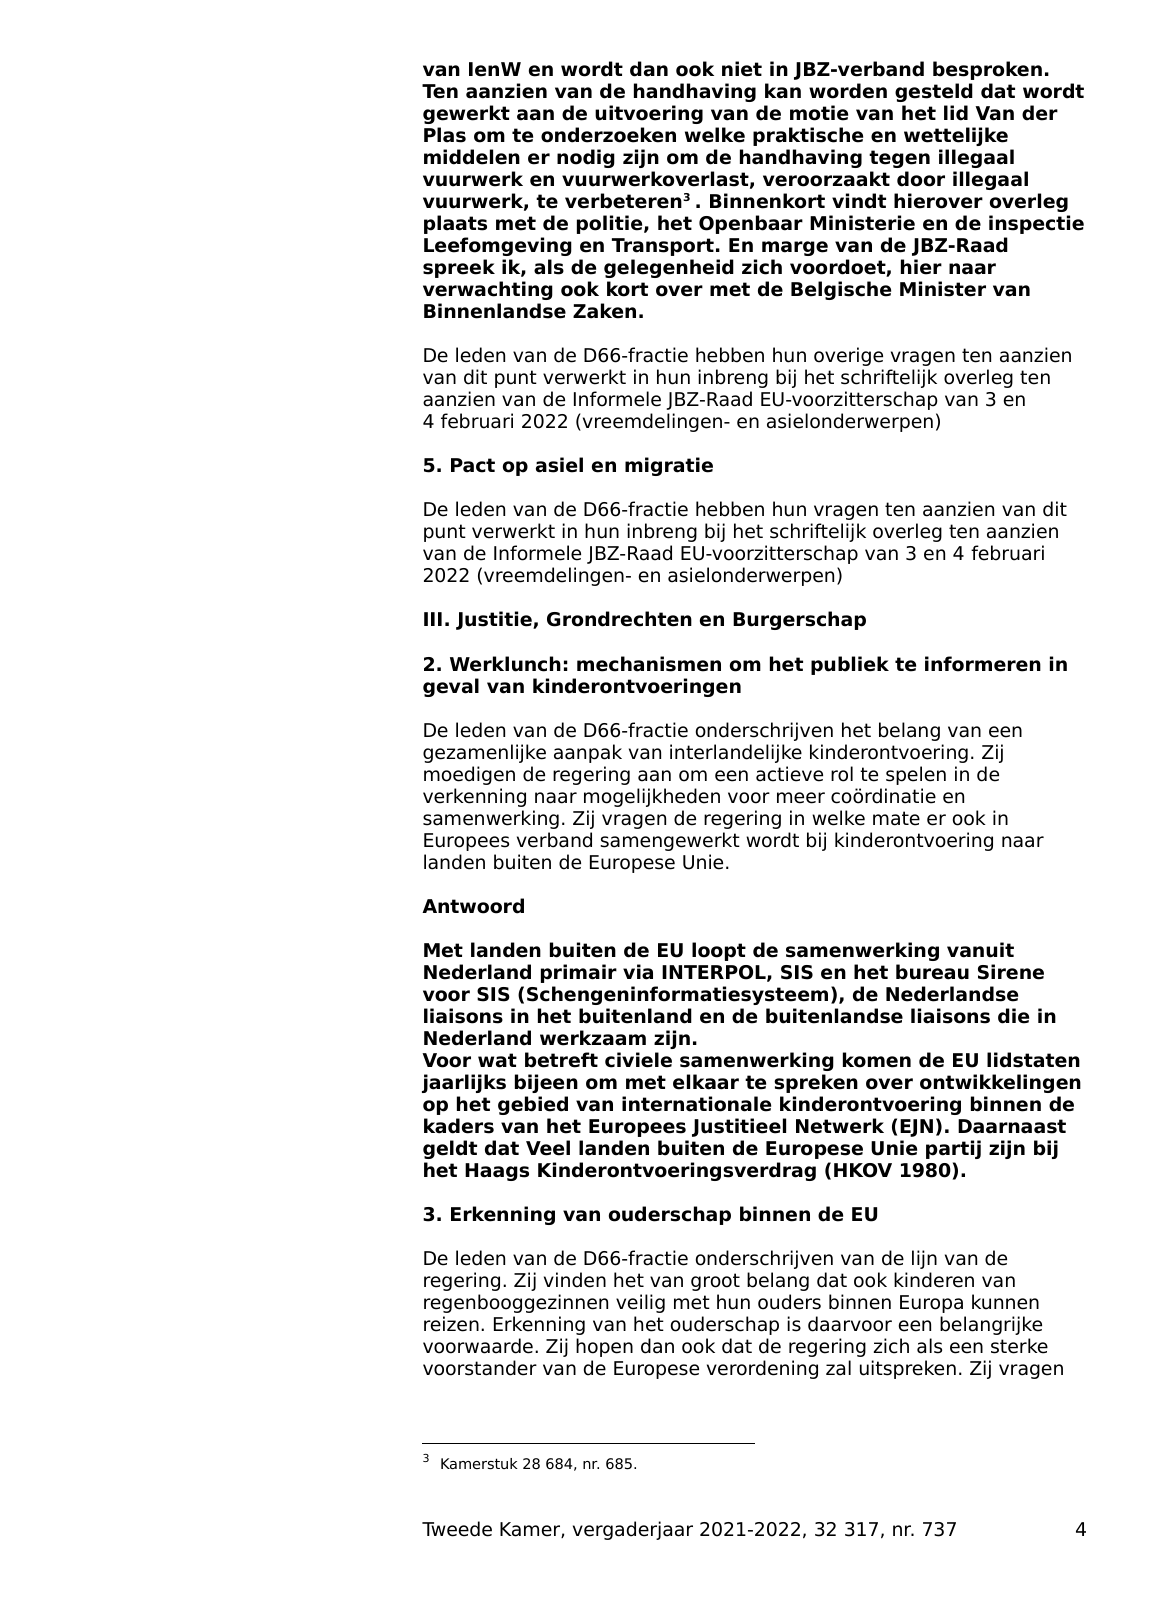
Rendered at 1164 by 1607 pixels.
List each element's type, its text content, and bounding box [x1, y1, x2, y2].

subtitle 3. Erkenning van ouderschap binnen de EU [422, 1204, 1087, 1226]
text Kamerstuk 28 684, nr. 685. [422, 1452, 1087, 1474]
text De leden van de D66-fractie hebben hun vragen ten aanzien van dit punt verwerkt in hun inbreng bij het schriftelijk overleg ten aanzien van de Informele JBZ-Raad EU-voorzitterschap van 3 en 4 februari 2022 (vreemdelingen- en asielonderwerpen) [422, 499, 1087, 587]
text De leden van de D66-fractie onderschrijven van de lijn van de regering. Zij vinden het van groot belang dat ook kinderen van regenbooggezinnen veilig met hun ouders binnen Europa kunnen reizen. Erkenning van het ouderschap is daarvoor een belangrijke voorwaarde. Zij hopen dan ook dat de regering zich als een sterke voorstander van de Europese verordening zal uitspreken. Zij vragen [422, 1248, 1087, 1380]
subtitle Antwoord [422, 896, 1087, 918]
subtitle 2. Werklunch: mechanismen om het publiek te informeren in geval van kinderontvoeringen [422, 653, 1087, 697]
subtitle 5. Pact op asiel en migratie [422, 455, 1087, 477]
text Voor wat betreft civiele samenwerking komen de EU lidstaten jaarlijks bijeen om met elkaar te spreken over ontwikkelingen op het gebied van internationale kinderontvoering binnen de kaders van het Europees Justitieel Netwerk (EJN). Daarnaast geldt dat Veel landen buiten de Europese Unie partij zijn bij het Haags Kinderontvoeringsverdrag (HKOV 1980). [422, 1050, 1087, 1182]
subtitle III. Justitie, Grondrechten en Burgerschap [422, 609, 1087, 631]
text De leden van de D66-fractie onderschrijven het belang van een gezamenlijke aanpak van interlandelijke kinderontvoering. Zij moedigen de regering aan om een actieve rol te spelen in de verkenning naar mogelijkheden voor meer coördinatie en samenwerking. Zij vragen de regering in welke mate er ook in Europees verband samengewerkt wordt bij kinderontvoering naar landen buiten de Europese Unie. [422, 720, 1087, 873]
text van IenW en wordt dan ook niet in JBZ-verband besproken. Ten aanzien van de handhaving kan worden gesteld dat wordt gewerkt aan de uitvoering van de motie van het lid Van der Plas om te onderzoeken welke praktische en wettelijke middelen er nodig zijn om de handhaving tegen illegaal vuurwerk en vuurwerkoverlast, veroorzaakt door illegaal vuurwerk, te verbeteren. Binnenkort vindt hierover overleg plaats met de politie, het Openbaar Ministerie en de inspectie Leefomgeving en Transport. En marge van de JBZ-Raad spreek ik, als de gelegenheid zich voordoet, hier naar verwachting ook kort over met de Belgische Minister van Binnenlandse Zaken. [422, 59, 1087, 323]
text Met landen buiten de EU loopt de samenwerking vanuit Nederland primair via INTERPOL, SIS en het bureau Sirene voor SIS (Schengeninformatiesysteem), de Nederlandse liaisons in het buitenland en de buitenlandse liaisons die in Nederland werkzaam zijn. [422, 940, 1087, 1050]
text De leden van de D66-fractie hebben hun overige vragen ten aanzien van dit punt verwerkt in hun inbreng bij het schriftelijk overleg ten aanzien van de Informele JBZ-Raad EU-voorzitterschap van 3 en 4 februari 2022 (vreemdelingen- en asielonderwerpen) [422, 345, 1087, 433]
